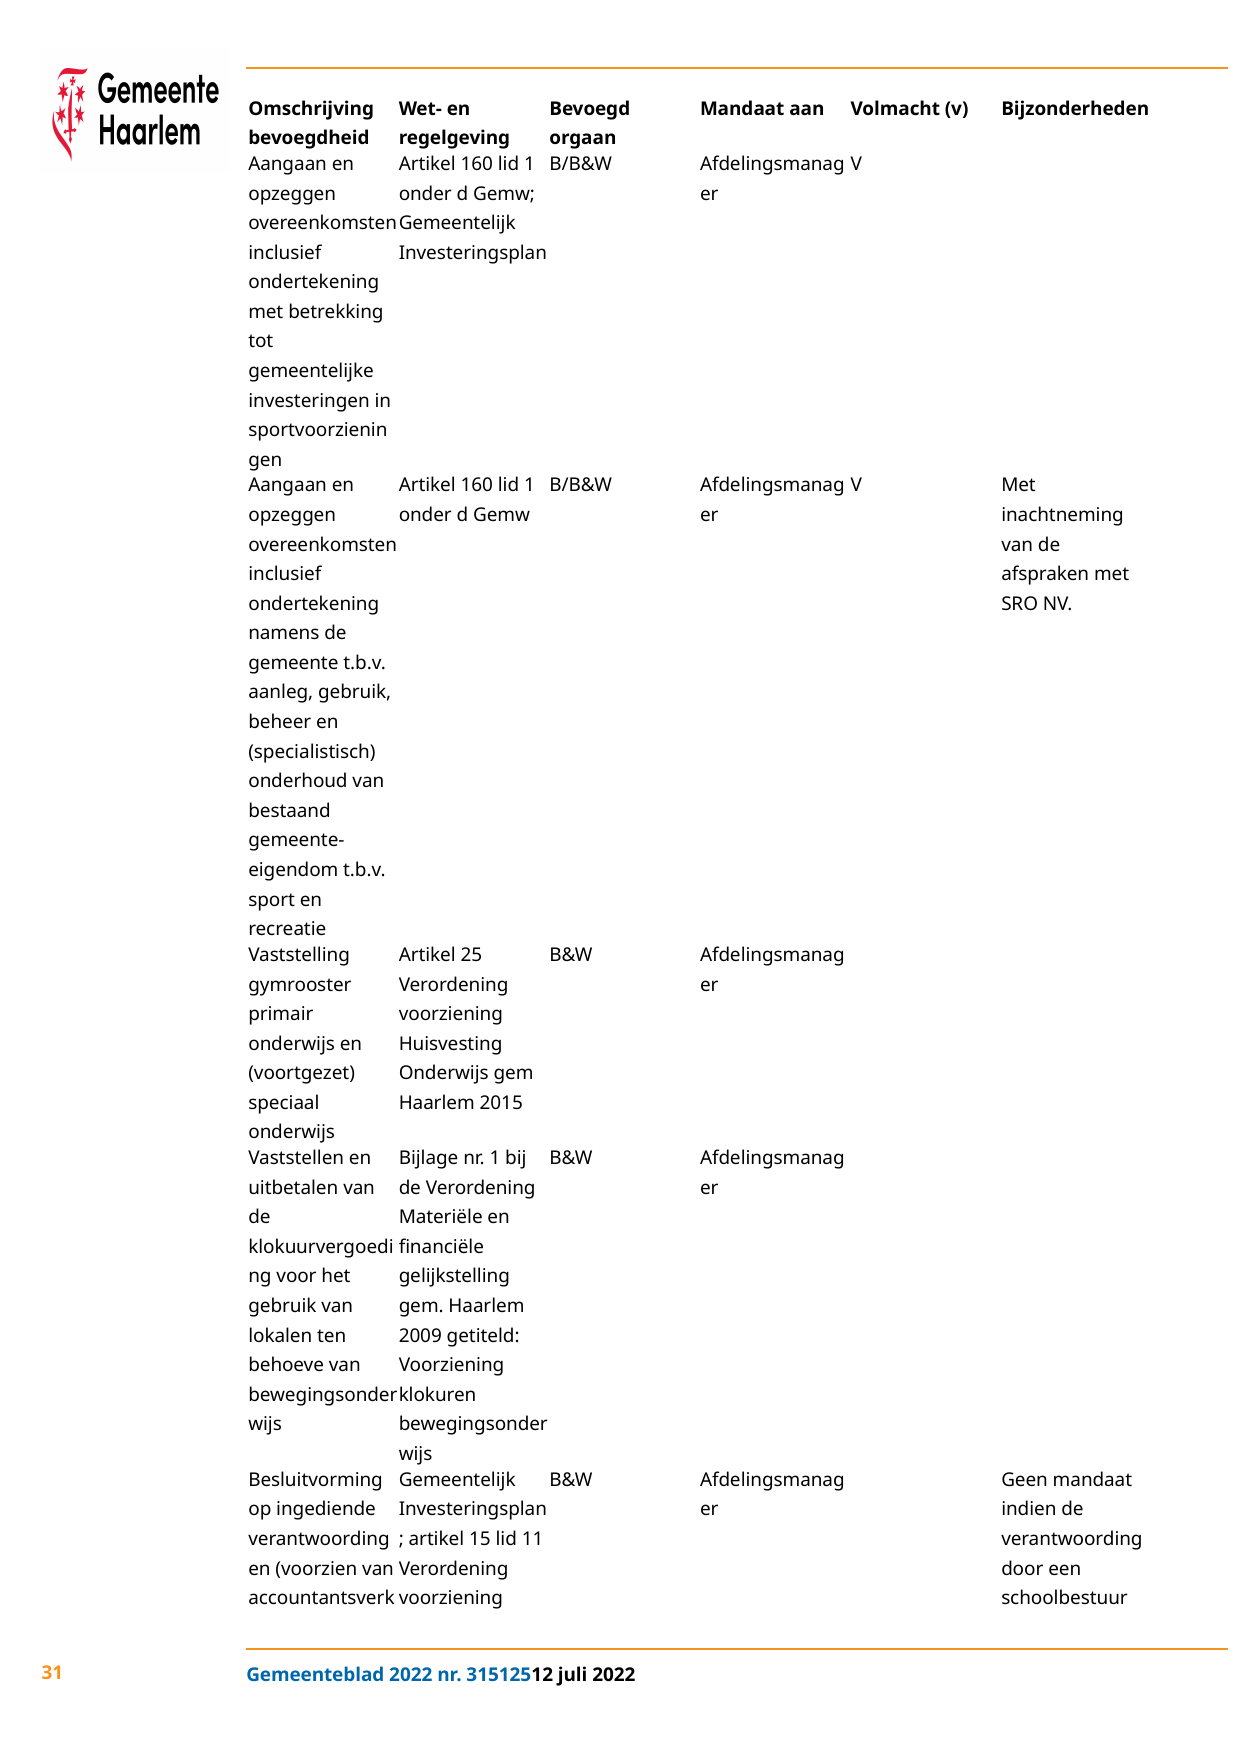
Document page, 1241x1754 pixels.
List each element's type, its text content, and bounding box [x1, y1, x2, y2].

table_cell Artikel 160 lid 1 onder d Gemw; Gemeentelijk Investeringsplan [399, 150, 549, 472]
table_cell [850, 1466, 1001, 1610]
table_cell Besluitvorming op ingediende verantwoordingen (voorzien van accountantsverk [248, 1466, 398, 1610]
table_header Bevoegd orgaan [549, 95, 700, 150]
table_cell B&W [549, 941, 700, 1144]
table_cell B&W [549, 1466, 700, 1610]
table_cell Afdelingsmanager [700, 941, 850, 1144]
table_header Mandaat aan [700, 95, 850, 150]
table_cell B/B&W [549, 150, 700, 472]
table_cell Afdelingsmanager [700, 150, 850, 472]
table_cell Artikel 160 lid 1 onder d Gemw [399, 472, 549, 941]
table_header Omschrijving bevoegdheid [248, 95, 398, 150]
table_cell Artikel 25 Verordening voorziening Huisvesting Onderwijs gem Haarlem 2015 [399, 941, 549, 1144]
table_cell [850, 1144, 1001, 1466]
table_cell B&W [549, 1144, 700, 1466]
table_cell Afdelingsmanager [700, 1144, 850, 1466]
table_cell Met inachtneming van de afspraken met SRO NV. [1001, 472, 1152, 941]
table_cell Afdelingsmanager [700, 1466, 850, 1610]
table_cell Vaststelling gymrooster primair onderwijs en (voortgezet) speciaal onderwijs [248, 941, 398, 1144]
table_cell [1001, 1144, 1152, 1466]
table_cell Vaststellen en uitbetalen van de klokuurvergoeding voor het gebruik van lokalen ten behoeve van bewegingsonderwijs [248, 1144, 398, 1466]
table_header Bijzonderheden [1001, 95, 1152, 150]
table_cell Gemeentelijk Investeringsplan; artikel 15 lid 11 Verordening voorziening [399, 1466, 549, 1610]
table_cell [1001, 150, 1152, 472]
table_cell [1001, 941, 1152, 1144]
table_cell V [850, 472, 1001, 941]
table_cell Aangaan en opzeggen overeenkomsten inclusief ondertekening namens de gemeente t.b.v. aanleg, gebruik, beheer en (specialistisch) onderhoud van bestaand gemeente-eigendom t.b.v. sport en recreatie [248, 472, 398, 941]
table_cell B/B&W [549, 472, 700, 941]
table_cell Aangaan en opzeggen overeenkomsten inclusief ondertekening met betrekking tot gemeentelijke investeringen in sportvoorzieningen [248, 150, 398, 472]
table_cell Geen mandaat indien de verantwoording door een schoolbestuur [1001, 1466, 1152, 1610]
table_header Wet- en regelgeving [399, 95, 549, 150]
table_cell V [850, 150, 1001, 472]
table_cell Afdelingsmanager [700, 472, 850, 941]
table_cell [850, 941, 1001, 1144]
table_header Volmacht (v) [850, 95, 1001, 150]
picture [41, 47, 231, 172]
table_cell Bijlage nr. 1 bij de Verordening Materiële en financiële gelijkstelling gem. Haarlem 2009 getiteld: Voorziening klokuren bewegingsonderwijs [399, 1144, 549, 1466]
